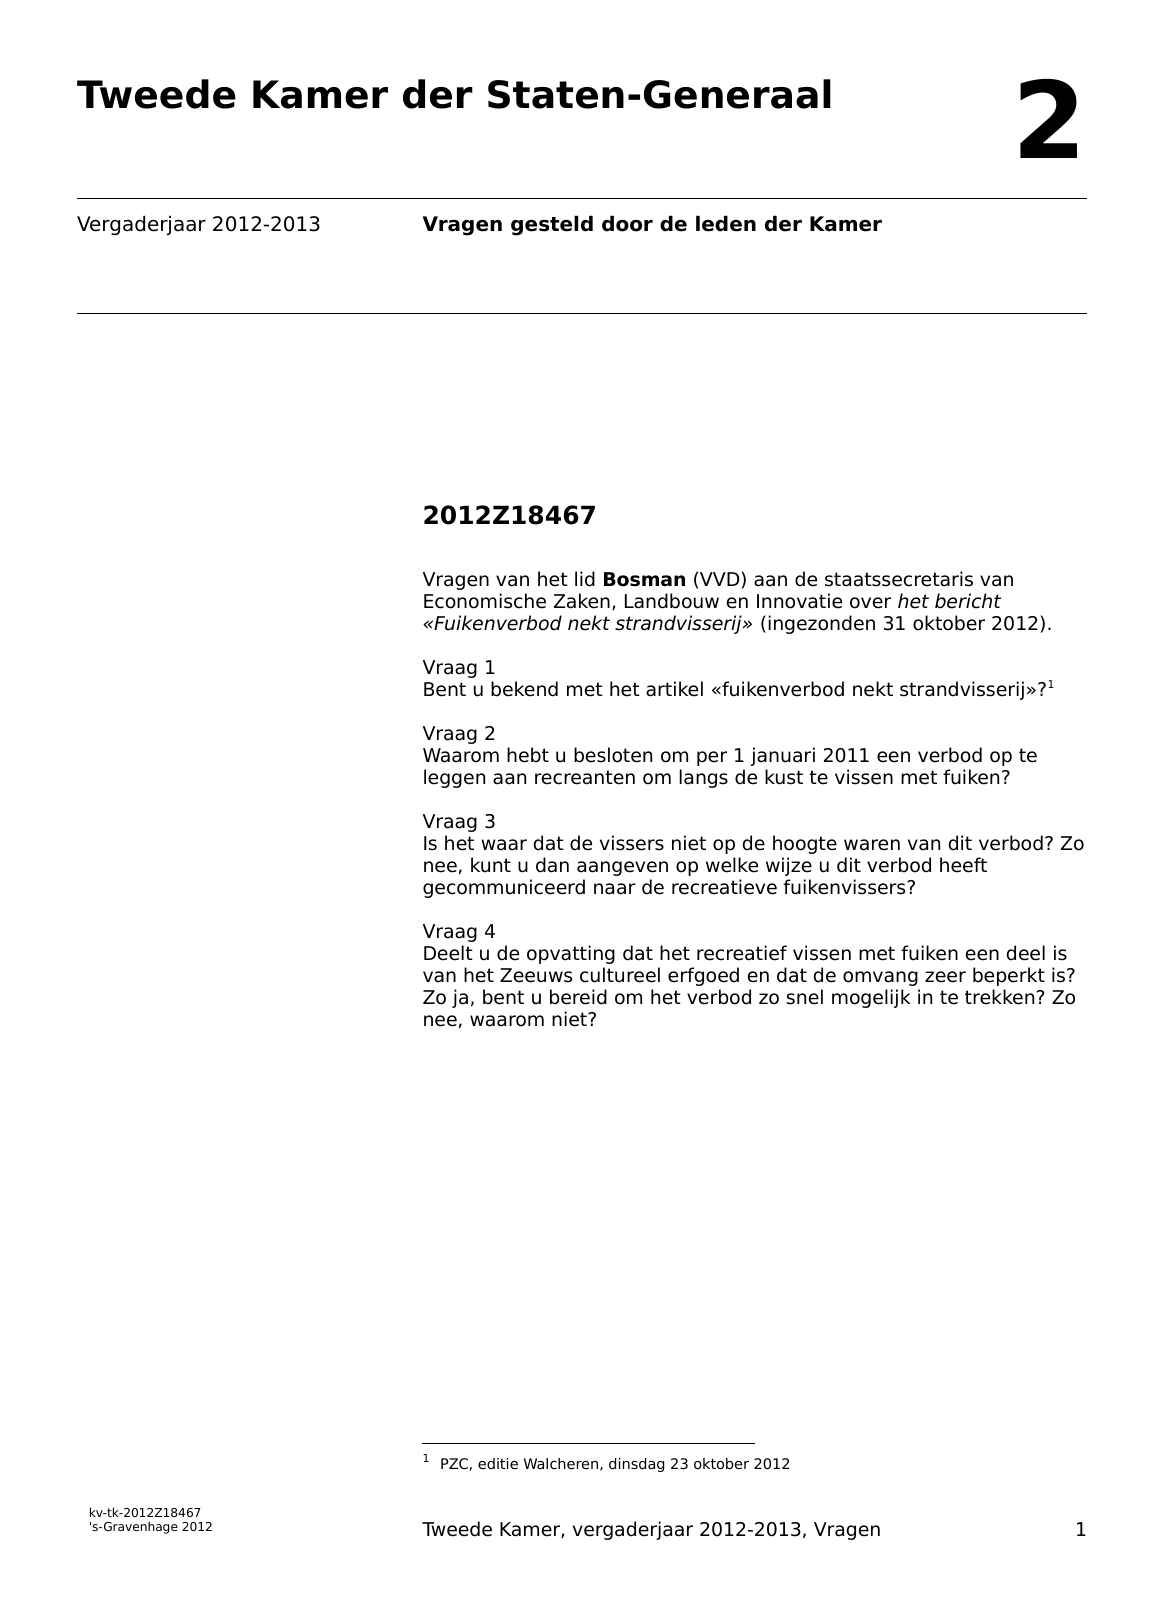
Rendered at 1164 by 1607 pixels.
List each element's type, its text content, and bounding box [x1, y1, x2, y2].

table_header 2 [886, 59, 1087, 198]
table_cell Vragen gesteld door de leden der Kamer [422, 199, 1087, 313]
text Vraag 1 [422, 657, 1087, 679]
text Vraag 2 [422, 723, 1087, 745]
text Vragen van het lid Bosman (VVD) aan de staatssecretaris van Economische Zaken, Landbouw en Innovatie over het bericht «Fuikenverbod nekt strandvisserij» (ingezonden 31 oktober 2012). [422, 569, 1087, 635]
text Bent u bekend met het artikel «fuikenverbod nekt strandvisserij»? [422, 679, 1087, 701]
table_header Tweede Kamer der Staten-Generaal [77, 59, 886, 198]
text Deelt u de opvatting dat het recreatief vissen met fuiken een deel is van het Zeeuws cultureel erfgoed en dat de omvang zeer beperkt is? Zo ja, bent u bereid om het verbod zo snel mogelijk in te trekken? Zo nee, waarom niet? [422, 943, 1087, 1031]
text 2012Z18467 [422, 501, 1087, 531]
text Waarom hebt u besloten om per 1 januari 2011 een verbod op te leggen aan recreanten om langs de kust te vissen met fuiken? [422, 745, 1087, 789]
text PZC, editie Walcheren, dinsdag 23 oktober 2012 [422, 1452, 1087, 1474]
text Vraag 3 [422, 811, 1087, 833]
text kv-tk-2012Z18467 [88, 1506, 323, 1520]
text Vraag 4 [422, 921, 1087, 943]
text 's-Gravenhage 2012 [88, 1520, 323, 1534]
text Is het waar dat de vissers niet op de hoogte waren van dit verbod? Zo nee, kunt u dan aangeven op welke wijze u dit verbod heeft gecommuniceerd naar de recreatieve fuikenvissers? [422, 833, 1087, 899]
table_cell Vergaderjaar 2012-2013 [77, 199, 422, 313]
